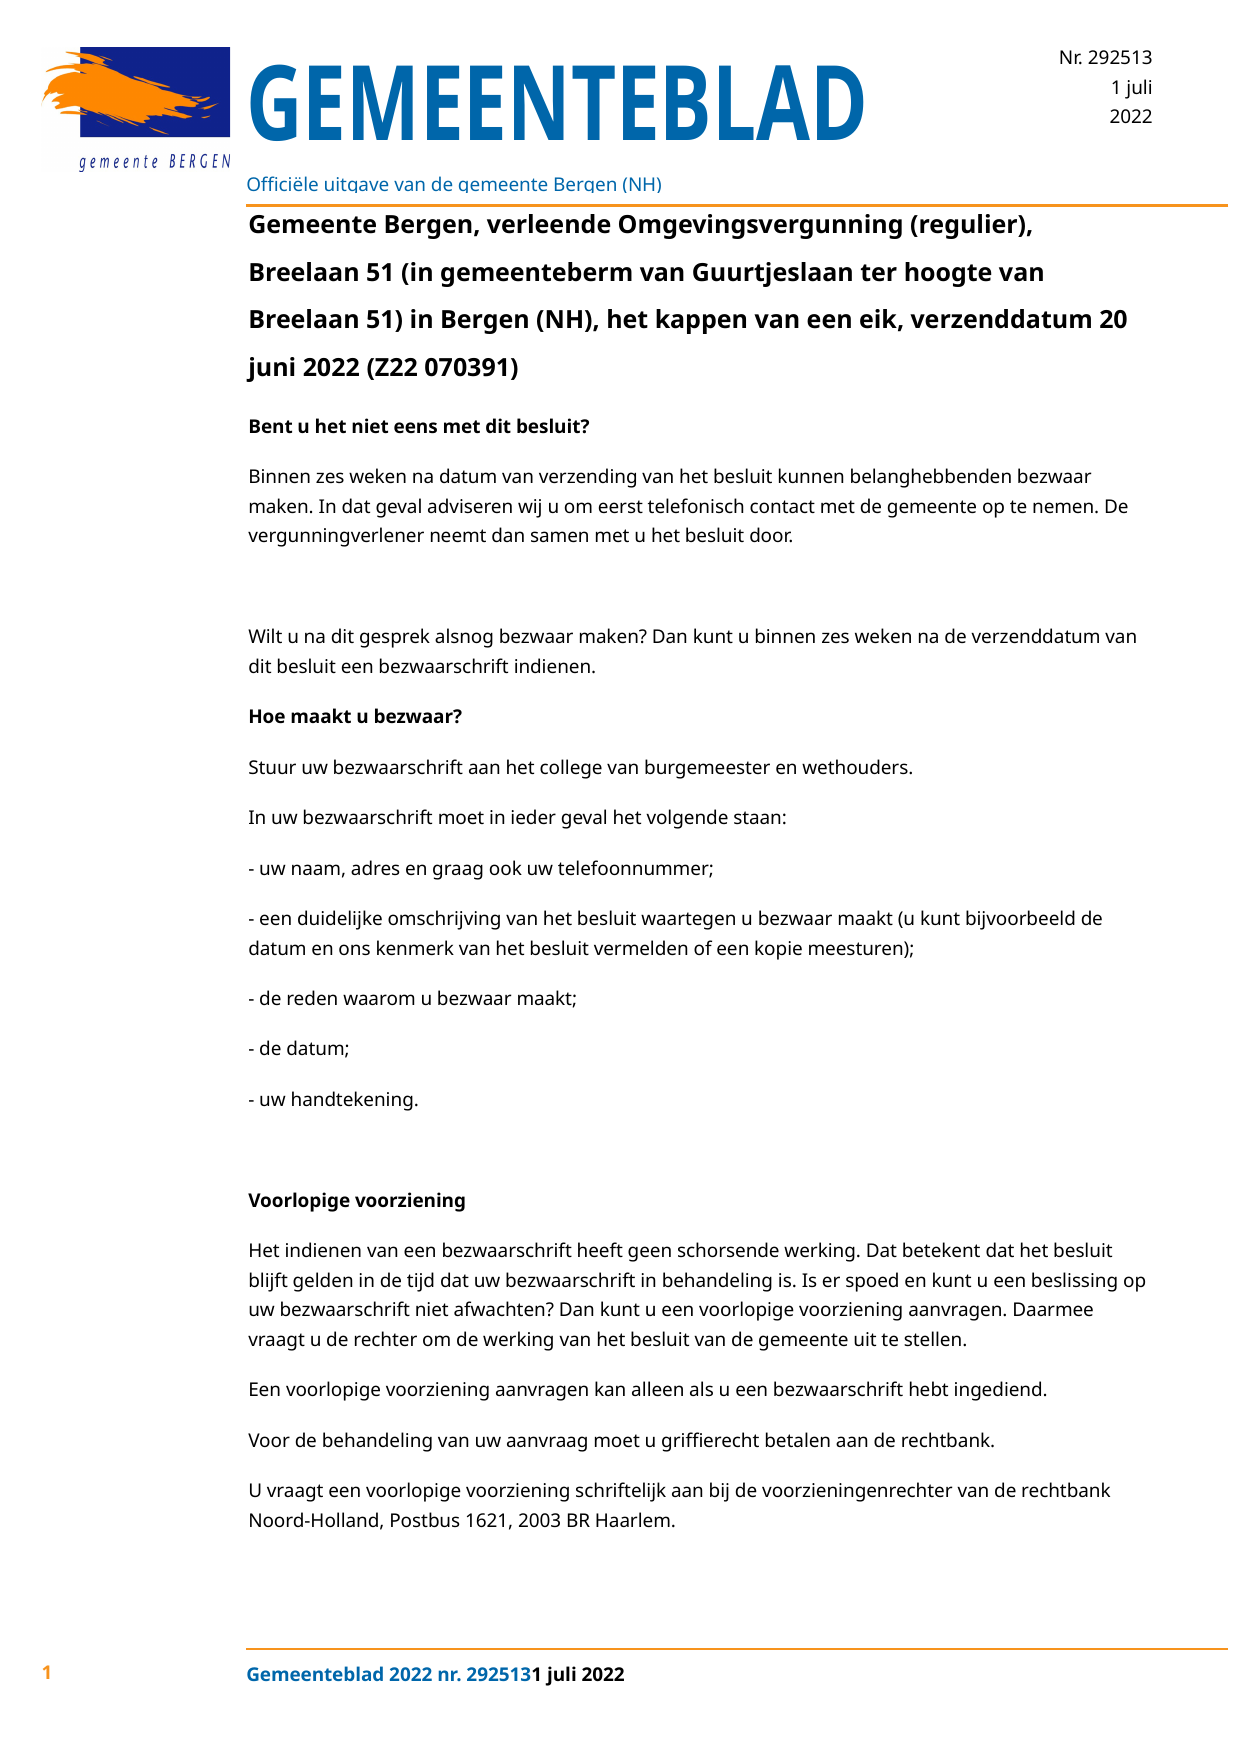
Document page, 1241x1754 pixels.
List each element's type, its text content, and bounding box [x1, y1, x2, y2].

text U vraagt een voorlopige voorziening schriftelijk aan bij de voorzieningenrechter van de rechtbank Noord-Holland, Postbus 1621, 2003 BR Haarlem. [248, 1477, 1152, 1533]
text Voorlopige voorziening [248, 1187, 1152, 1213]
text Stuur uw bezwaarschrift aan het college van burgemeester en wethouders. [248, 754, 1152, 780]
picture [41, 47, 231, 172]
text - de reden waarom u bezwaar maakt; [248, 985, 1152, 1011]
text Gemeente Bergen, verleende Omgevingsvergunning (regulier), Breelaan 51 (in gemeenteberm van Guurtjeslaan ter hoogte van Breelaan 51) in Bergen (NH), het kappen van een eik, verzenddatum 20 juni 2022 (Z22 070391) [248, 207, 1152, 384]
text - een duidelijke omschrijving van het besluit waartegen u bezwaar maakt (u kunt bijvoorbeeld de datum en ons kenmerk van het besluit vermelden of een kopie meesturen); [248, 905, 1152, 961]
text Wilt u na dit gesprek alsnog bezwaar maken? Dan kunt u binnen zes weken na de verzenddatum van dit besluit een bezwaarschrift indienen. [248, 623, 1152, 679]
text In uw bezwaarschrift moet in ieder geval het volgende staan: [248, 804, 1152, 830]
text Voor de behandeling van uw aanvraag moet u griffierecht betalen aan de rechtbank. [248, 1427, 1152, 1453]
text Een voorlopige voorziening aanvragen kan alleen als u een bezwaarschrift hebt ingediend. [248, 1376, 1152, 1402]
text - uw handtekening. [248, 1086, 1152, 1112]
text - uw naam, adres en graag ook uw telefoonnummer; [248, 855, 1152, 881]
text Hoe maakt u bezwaar? [248, 703, 1152, 729]
text Het indienen van een bezwaarschrift heeft geen schorsende werking. Dat betekent dat het besluit blijft gelden in de tijd dat uw bezwaarschrift in behandeling is. Is er spoed en kunt u een beslissing op uw bezwaarschrift niet afwachten? Dan kunt u een voorlopige voorziening aanvragen. Daarmee vraagt u de rechter om de werking van het besluit van de gemeente uit te stellen. [248, 1237, 1152, 1352]
text Binnen zes weken na datum van verzending van het besluit kunnen belanghebbenden bezwaar maken. In dat geval adviseren wij u om eerst telefonisch contact met de gemeente op te nemen. De vergunningverlener neemt dan samen met u het besluit door. [248, 463, 1152, 548]
text - de datum; [248, 1036, 1152, 1061]
text Bent u het niet eens met dit besluit? [248, 413, 1152, 439]
